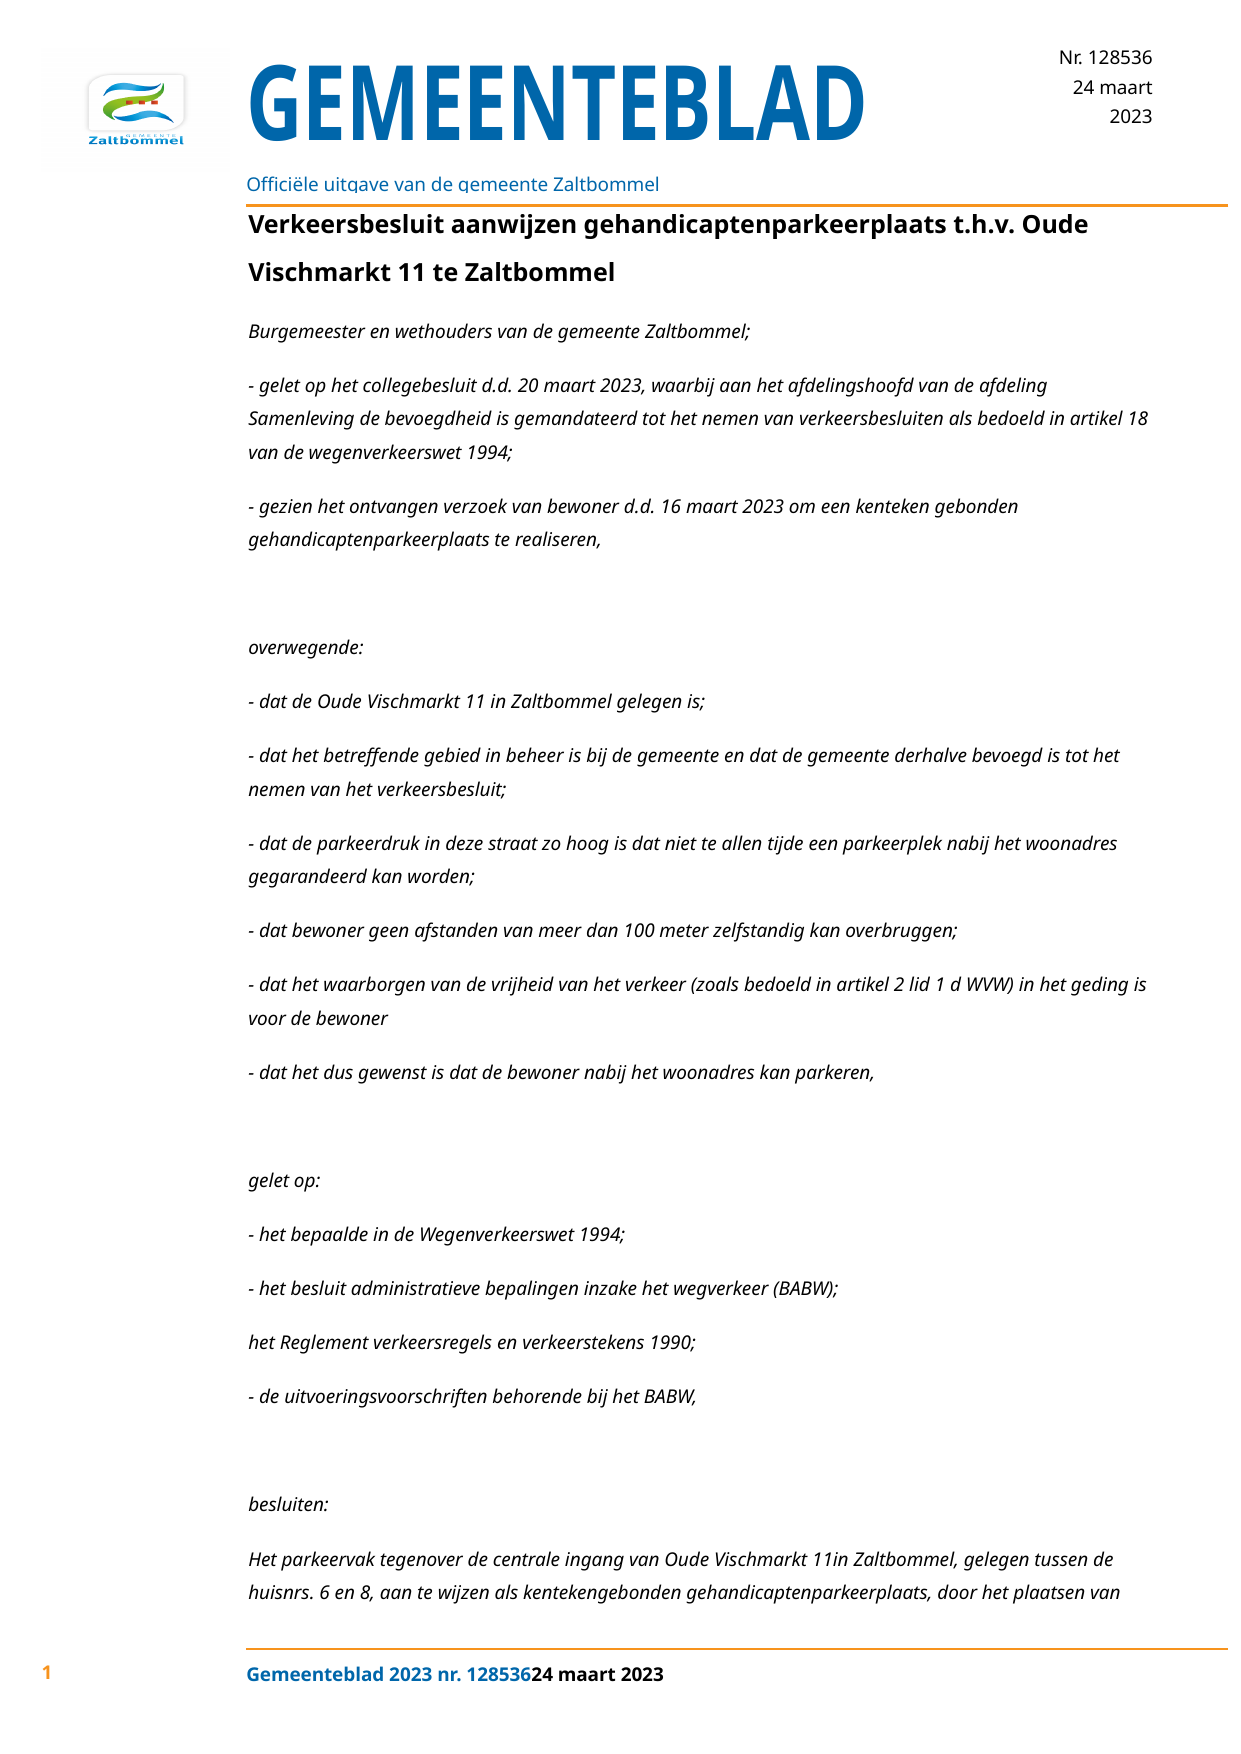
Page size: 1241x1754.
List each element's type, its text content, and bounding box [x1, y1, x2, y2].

text - dat de parkeerdruk in deze straat zo hoog is dat niet te allen tijde een parkeerplek nabij het woonadres gegarandeerd kan worden; [248, 830, 1152, 889]
picture [41, 47, 231, 172]
text overwegende: [248, 634, 1152, 660]
text Het parkeervak tegenover de centrale ingang van Oude Vischmarkt 11in Zaltbommel, gelegen tussen de huisnrs. 6 en 8, aan te wijzen als kentekengebonden gehandicaptenparkeerplaats, door het plaatsen van [248, 1546, 1152, 1605]
text - dat bewoner geen afstanden van meer dan 100 meter zelfstandig kan overbruggen; [248, 918, 1152, 943]
text - gezien het ontvangen verzoek van bewoner d.d. 16 maart 2023 om een kenteken gebonden gehandicaptenparkeerplaats te realiseren, [248, 493, 1152, 552]
text besluiten: [248, 1492, 1152, 1517]
text het Reglement verkeersregels en verkeerstekens 1990; [248, 1329, 1152, 1355]
text - dat de Oude Vischmarkt 11 in Zaltbommel gelegen is; [248, 688, 1152, 714]
text - gelet op het collegebesluit d.d. 20 maart 2023, waarbij aan het afdelingshoofd van de afdeling Samenleving de bevoegdheid is gemandateerd tot het nemen van verkeersbesluiten als bedoeld in artikel 18 van de wegenverkeerswet 1994; [248, 372, 1152, 464]
text Burgemeester en wethouders van de gemeente Zaltbommel; [248, 318, 1152, 344]
text - dat het waarborgen van de vrijheid van het verkeer (zoals bedoeld in artikel 2 lid 1 d WVW) in het geding is voor de bewoner [248, 972, 1152, 1031]
text - het besluit administratieve bepalingen inzake het wegverkeer (BABW); [248, 1275, 1152, 1301]
text gelet op: [248, 1167, 1152, 1193]
text Verkeersbesluit aanwijzen gehandicaptenparkeerplaats t.h.v. Oude Vischmarkt 11 te Zaltbommel [248, 207, 1152, 288]
text - het bepaalde in de Wegenverkeerswet 1994; [248, 1221, 1152, 1247]
text - de uitvoeringsvoorschriften behorende bij het BABW, [248, 1383, 1152, 1409]
text - dat het betreffende gebied in beheer is bij de gemeente en dat de gemeente derhalve bevoegd is tot het nemen van het verkeersbesluit; [248, 743, 1152, 802]
text - dat het dus gewenst is dat de bewoner nabij het woonadres kan parkeren, [248, 1059, 1152, 1085]
